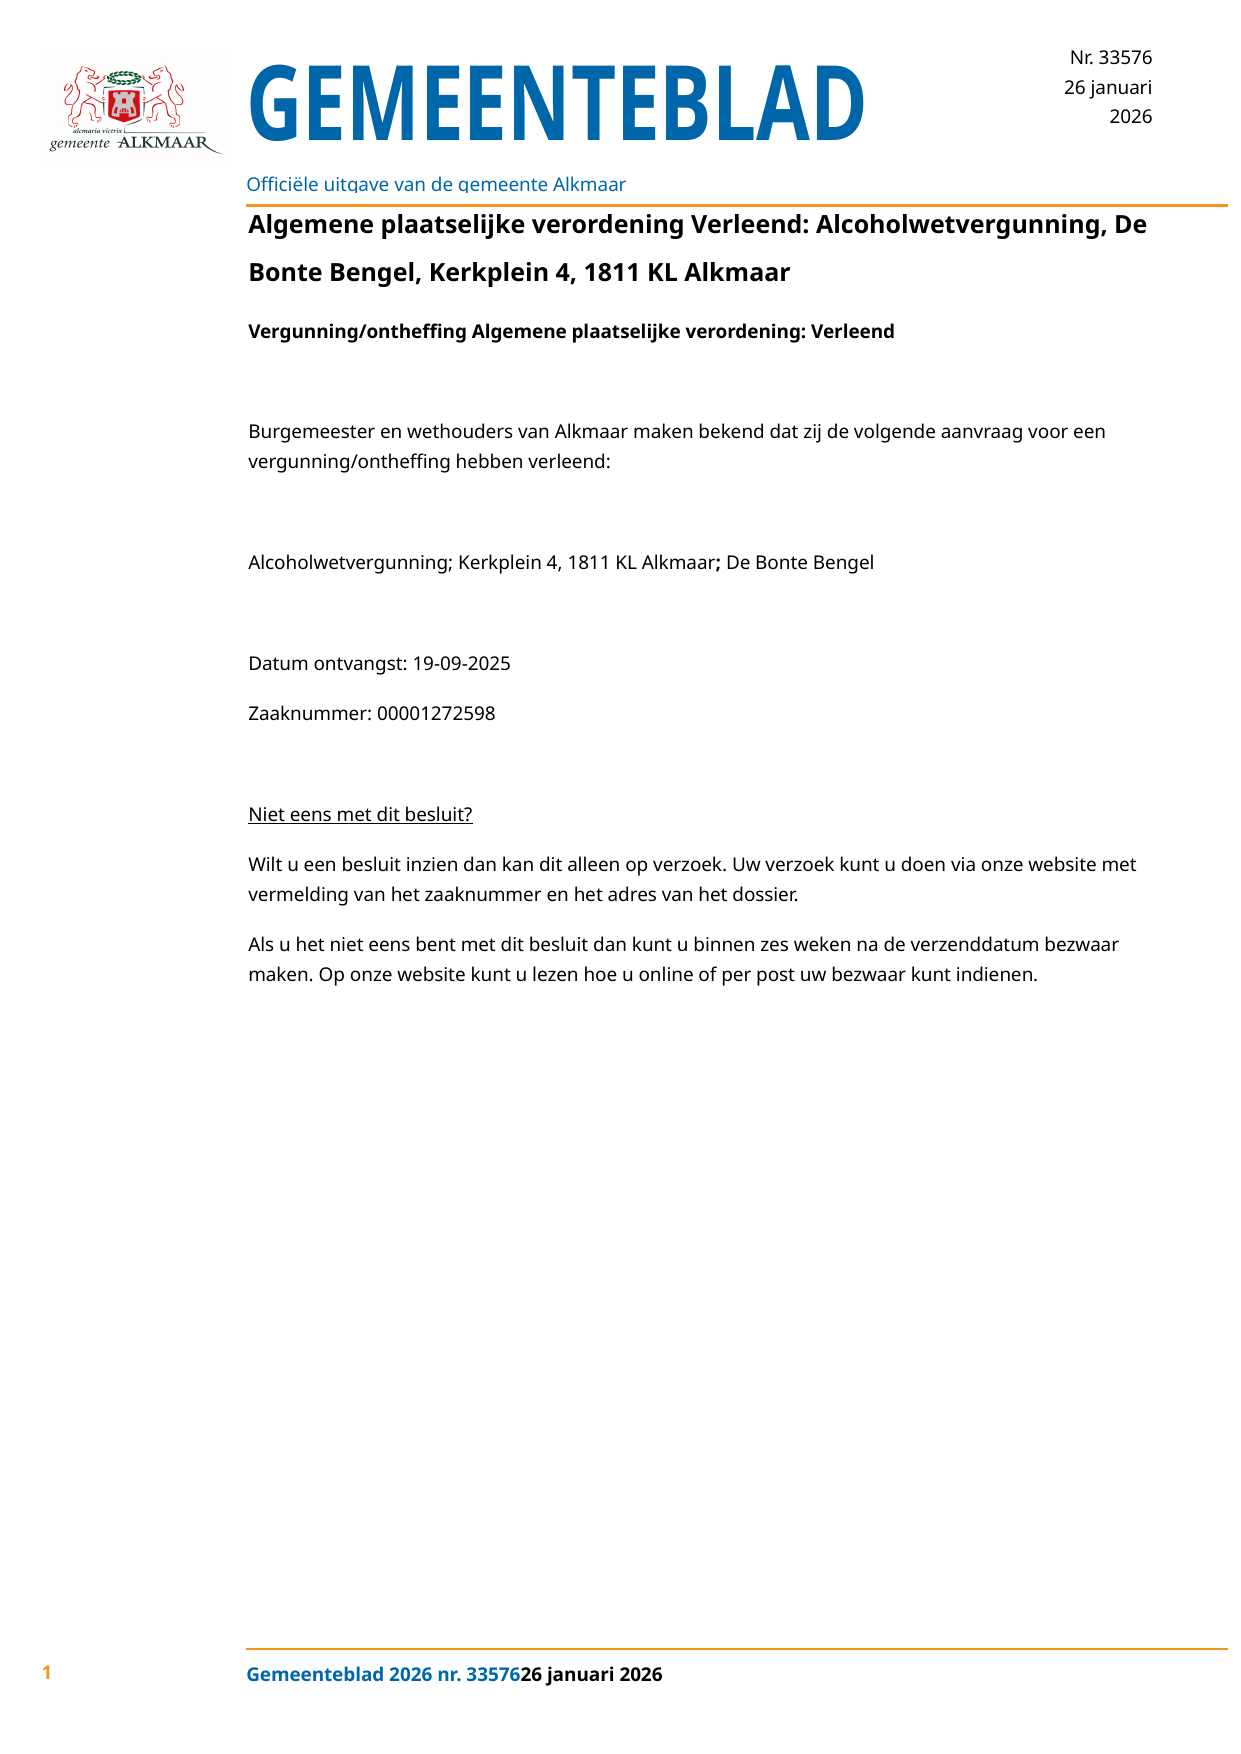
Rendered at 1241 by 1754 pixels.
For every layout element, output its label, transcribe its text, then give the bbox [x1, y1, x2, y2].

text Zaaknummer: 00001272598 [248, 700, 1152, 726]
text Als u het niet eens bent met dit besluit dan kunt u binnen zes weken na de verzenddatum bezwaar maken. Op onze website kunt u lezen hoe u online of per post uw bezwaar kunt indienen. [248, 932, 1152, 987]
text Wilt u een besluit inzien dan kan dit alleen op verzoek. Uw verzoek kunt u doen via onze website met vermelding van het zaaknummer en het adres van het dossier. [248, 852, 1152, 907]
text Algemene plaatselijke verordening Verleend: Alcoholwetvergunning, De Bonte Bengel, Kerkplein 4, 1811 KL Alkmaar [248, 207, 1152, 288]
text Alcoholwetvergunning; Kerkplein 4, 1811 KL Alkmaar; De Bonte Bengel [248, 549, 1152, 575]
text Datum ontvangst: 19-09-2025 [248, 650, 1152, 676]
text Vergunning/ontheffing Algemene plaatselijke verordening: Verleend [248, 318, 1152, 344]
picture [41, 47, 231, 172]
text Burgemeester en wethouders van Alkmaar maken bekend dat zij de volgende aanvraag voor een vergunning/ontheffing hebben verleend: [248, 419, 1152, 474]
text Niet eens met dit besluit? [248, 801, 1152, 827]
